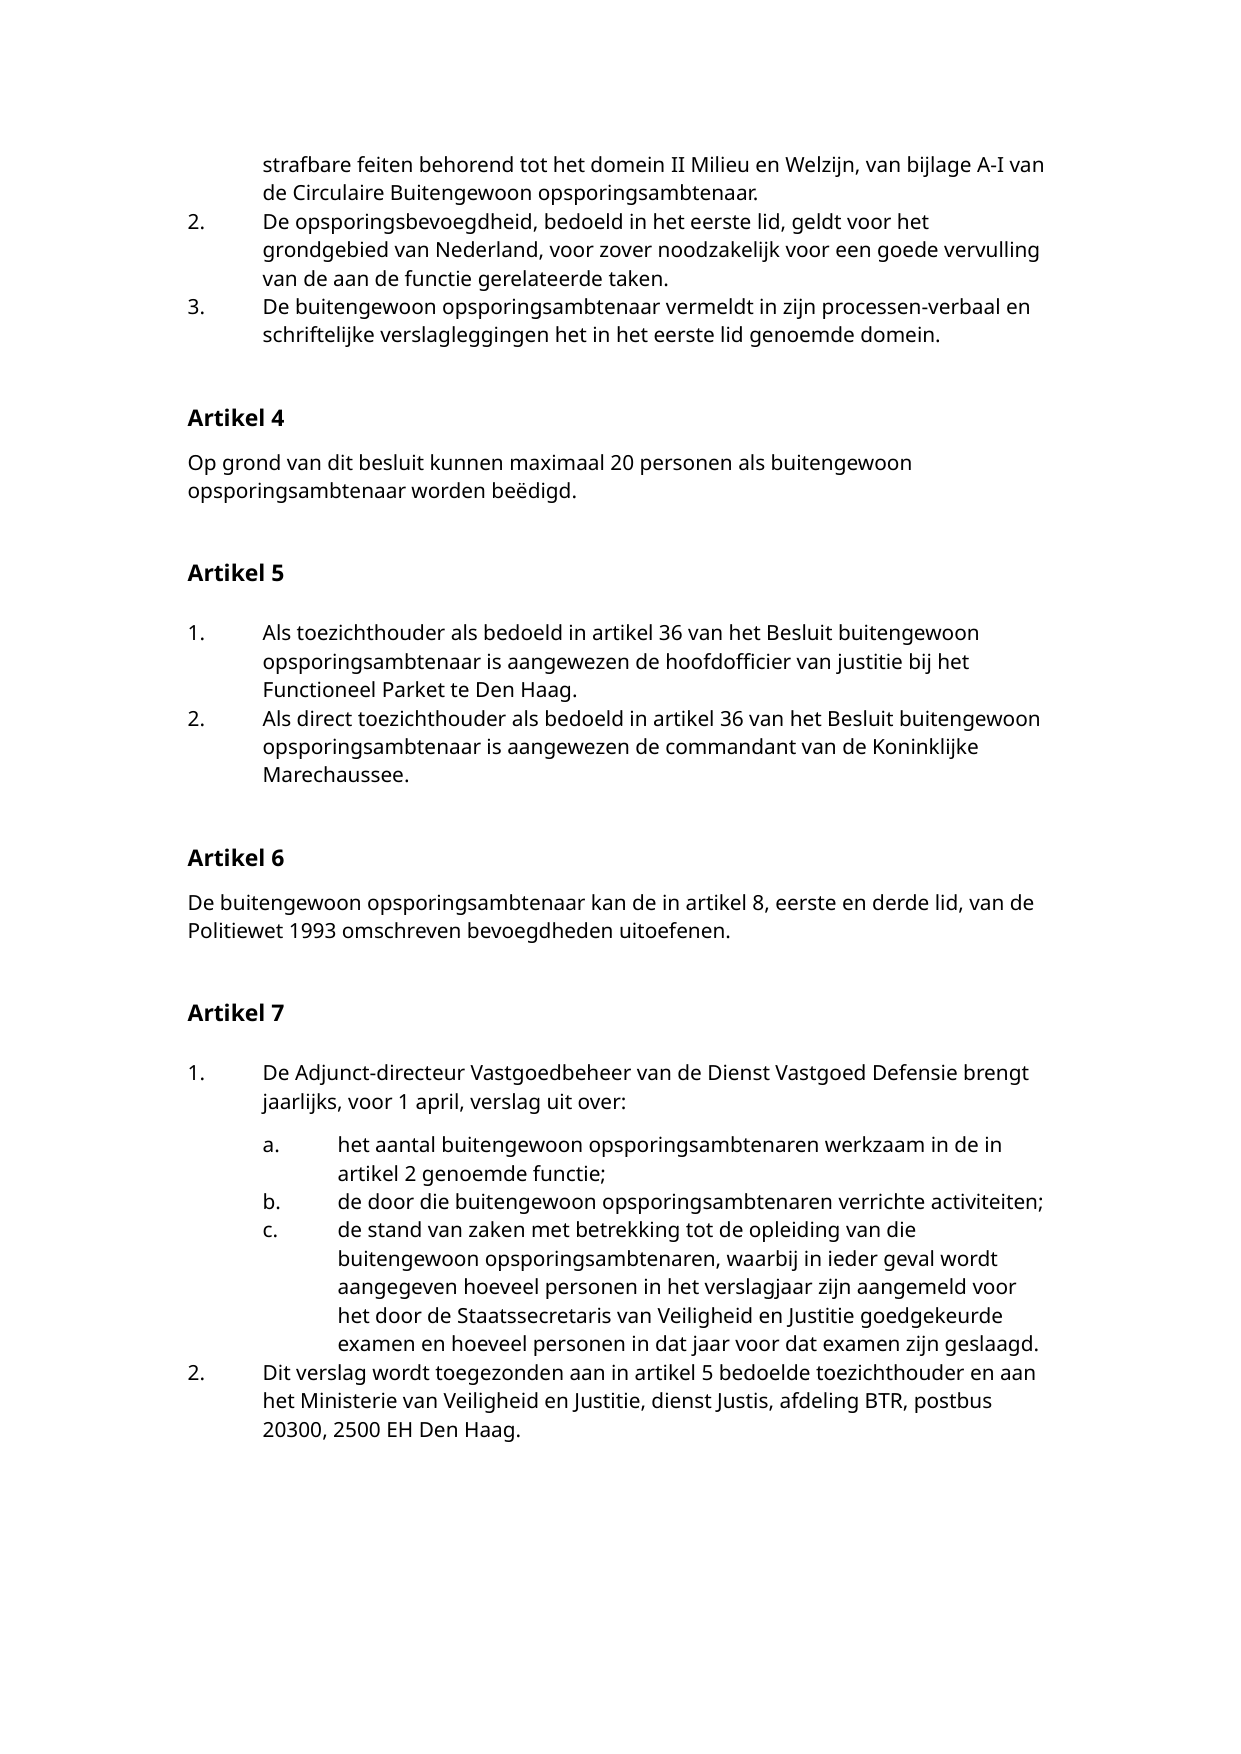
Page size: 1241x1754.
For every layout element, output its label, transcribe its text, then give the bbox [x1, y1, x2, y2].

list Als direct toezichthouder als bedoeld in artikel 36 van het Besluit buitengewoon opsporingsambtenaar is aangewezen de commandant van de Koninklijke Marechaussee. [187, 704, 1053, 789]
subtitle Artikel 7 [187, 997, 1053, 1028]
list Als toezichthouder als bedoeld in artikel 36 van het Besluit buitengewoon opsporingsambtenaar is aangewezen de hoofdofficier van justitie bij het Functioneel Parket te Den Haag. [187, 618, 1053, 704]
text Op grond van dit besluit kunnen maximaal 20 personen als buitengewoon opsporingsambtenaar worden beëdigd. [187, 448, 1053, 505]
list de door die buitengewoon opsporingsambtenaren verrichte activiteiten; [262, 1187, 1053, 1216]
list De Adjunct-directeur Vastgoedbeheer van de Dienst Vastgoed Defensie brengt jaarlijks, voor 1 april, verslag uit over: [187, 1058, 1053, 1115]
list strafbare feiten behorend tot het domein II Milieu en Welzijn, van bijlage A-I van de Circulaire Buitengewoon opsporingsambtenaar. [187, 150, 1053, 207]
list de stand van zaken met betrekking tot de opleiding van die buitengewoon opsporingsambtenaren, waarbij in ieder geval wordt aangegeven hoeveel personen in het verslagjaar zijn aangemeld voor het door de Staatssecretaris van Veiligheid en Justitie goedgekeurde examen en hoeveel personen in dat jaar voor dat examen zijn geslaagd. [262, 1216, 1053, 1358]
list De opsporingsbevoegdheid, bedoeld in het eerste lid, geldt voor het grondgebied van Nederland, voor zover noodzakelijk voor een goede vervulling van de aan de functie gerelateerde taken. [187, 207, 1053, 292]
list het aantal buitengewoon opsporingsambtenaren werkzaam in de in artikel 2 genoemde functie; [262, 1130, 1053, 1187]
list Dit verslag wordt toegezonden aan in artikel 5 bedoelde toezichthouder en aan het Ministerie van Veiligheid en Justitie, dienst Justis, afdeling BTR, postbus 20300, 2500 EH Den Haag. [187, 1358, 1053, 1443]
subtitle Artikel 4 [187, 402, 1053, 433]
text De buitengewoon opsporingsambtenaar kan de in artikel 8, eerste en derde lid, van de Politiewet 1993 omschreven bevoegdheden uitoefenen. [187, 888, 1053, 945]
subtitle Artikel 5 [187, 557, 1053, 588]
subtitle Artikel 6 [187, 842, 1053, 873]
list De buitengewoon opsporingsambtenaar vermeldt in zijn processen-verbaal en schriftelijke verslagleggingen het in het eerste lid genoemde domein. [187, 292, 1053, 349]
